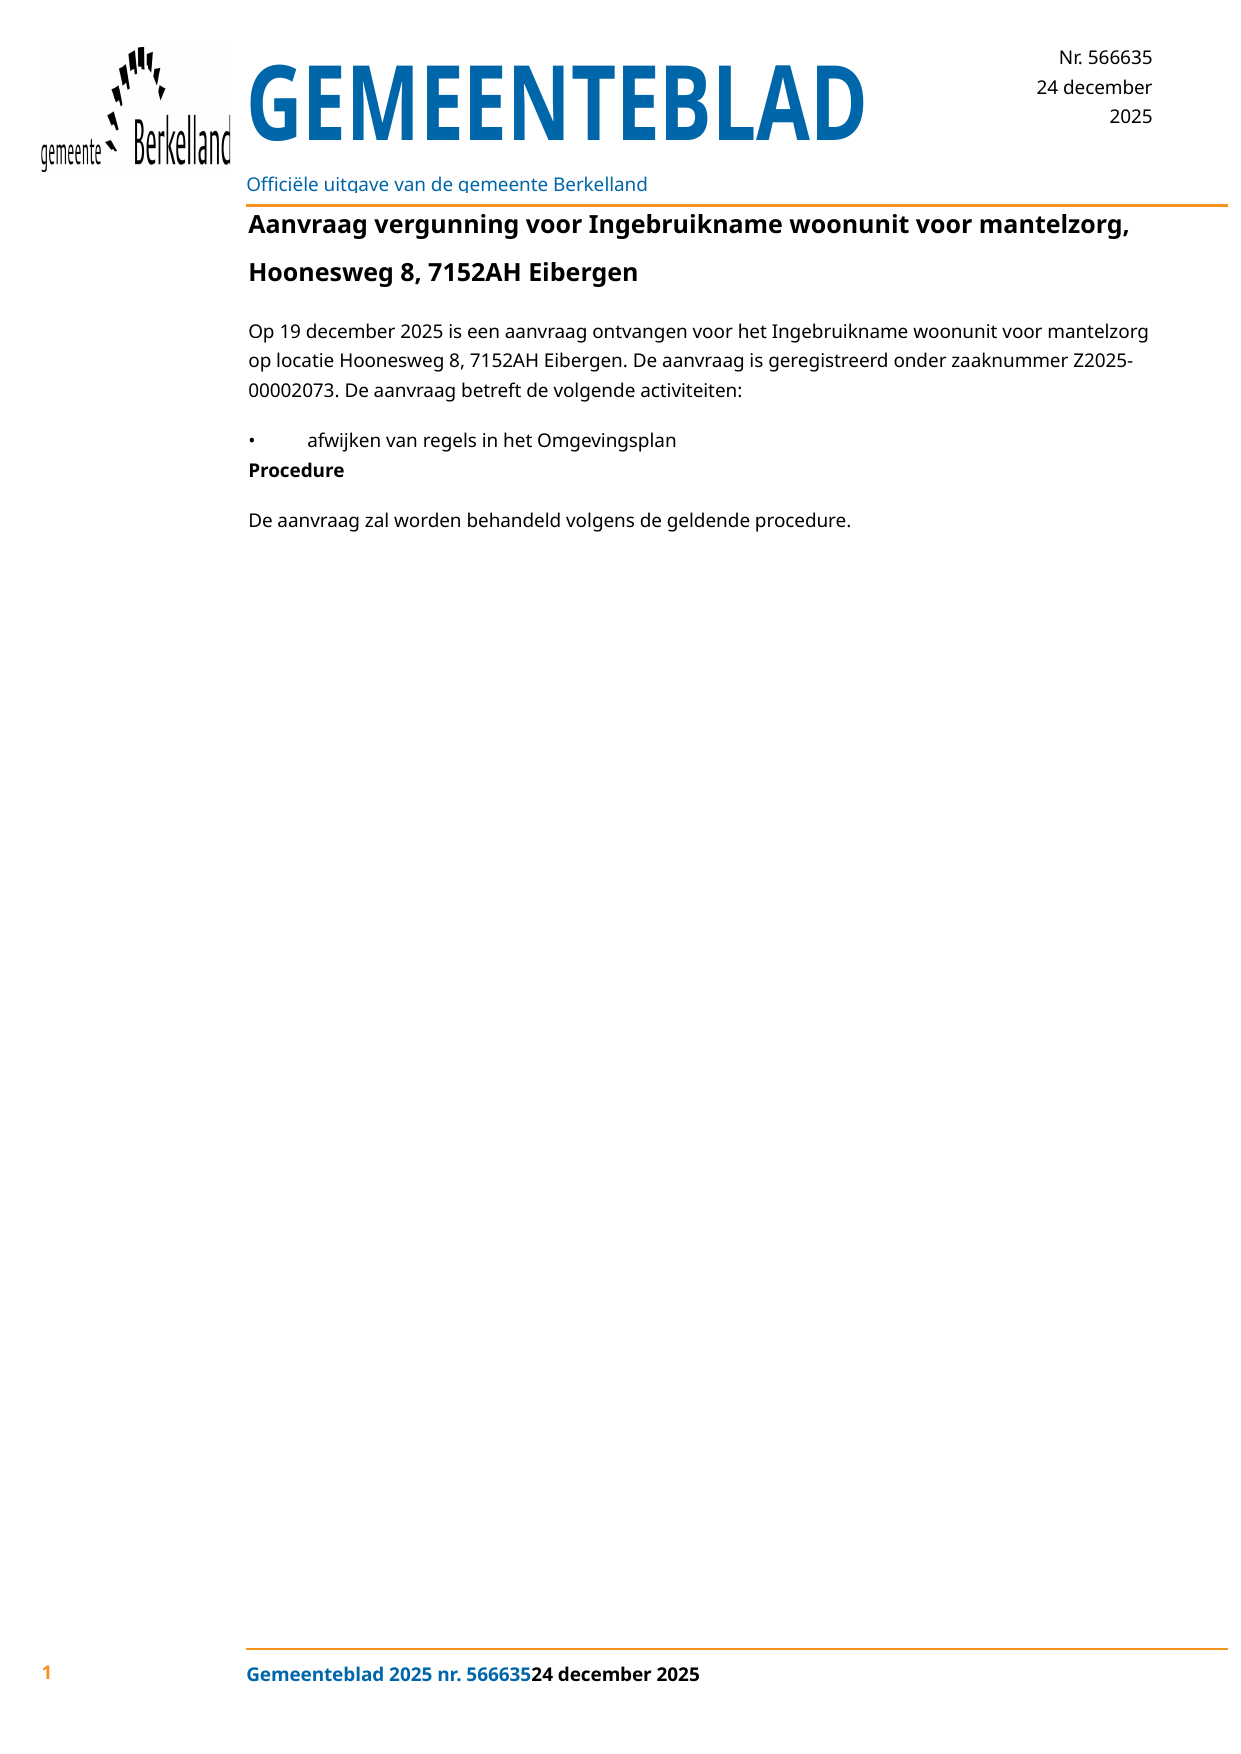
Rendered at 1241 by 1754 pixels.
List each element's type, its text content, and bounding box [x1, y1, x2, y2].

text Procedure [248, 457, 1152, 483]
list afwijken van regels in het Omgevingsplan [248, 427, 1152, 453]
text Aanvraag vergunning voor Ingebruikname woonunit voor mantelzorg, Hoonesweg 8, 7152AH Eibergen [248, 207, 1152, 288]
text De aanvraag zal worden behandeld volgens de geldende procedure. [248, 507, 1152, 533]
text Op 19 december 2025 is een aanvraag ontvangen voor het Ingebruikname woonunit voor mantelzorg op locatie Hoonesweg 8, 7152AH Eibergen. De aanvraag is geregistreerd onder zaaknummer Z2025-00002073. De aanvraag betreft de volgende activiteiten: [248, 318, 1152, 403]
picture [41, 47, 231, 172]
